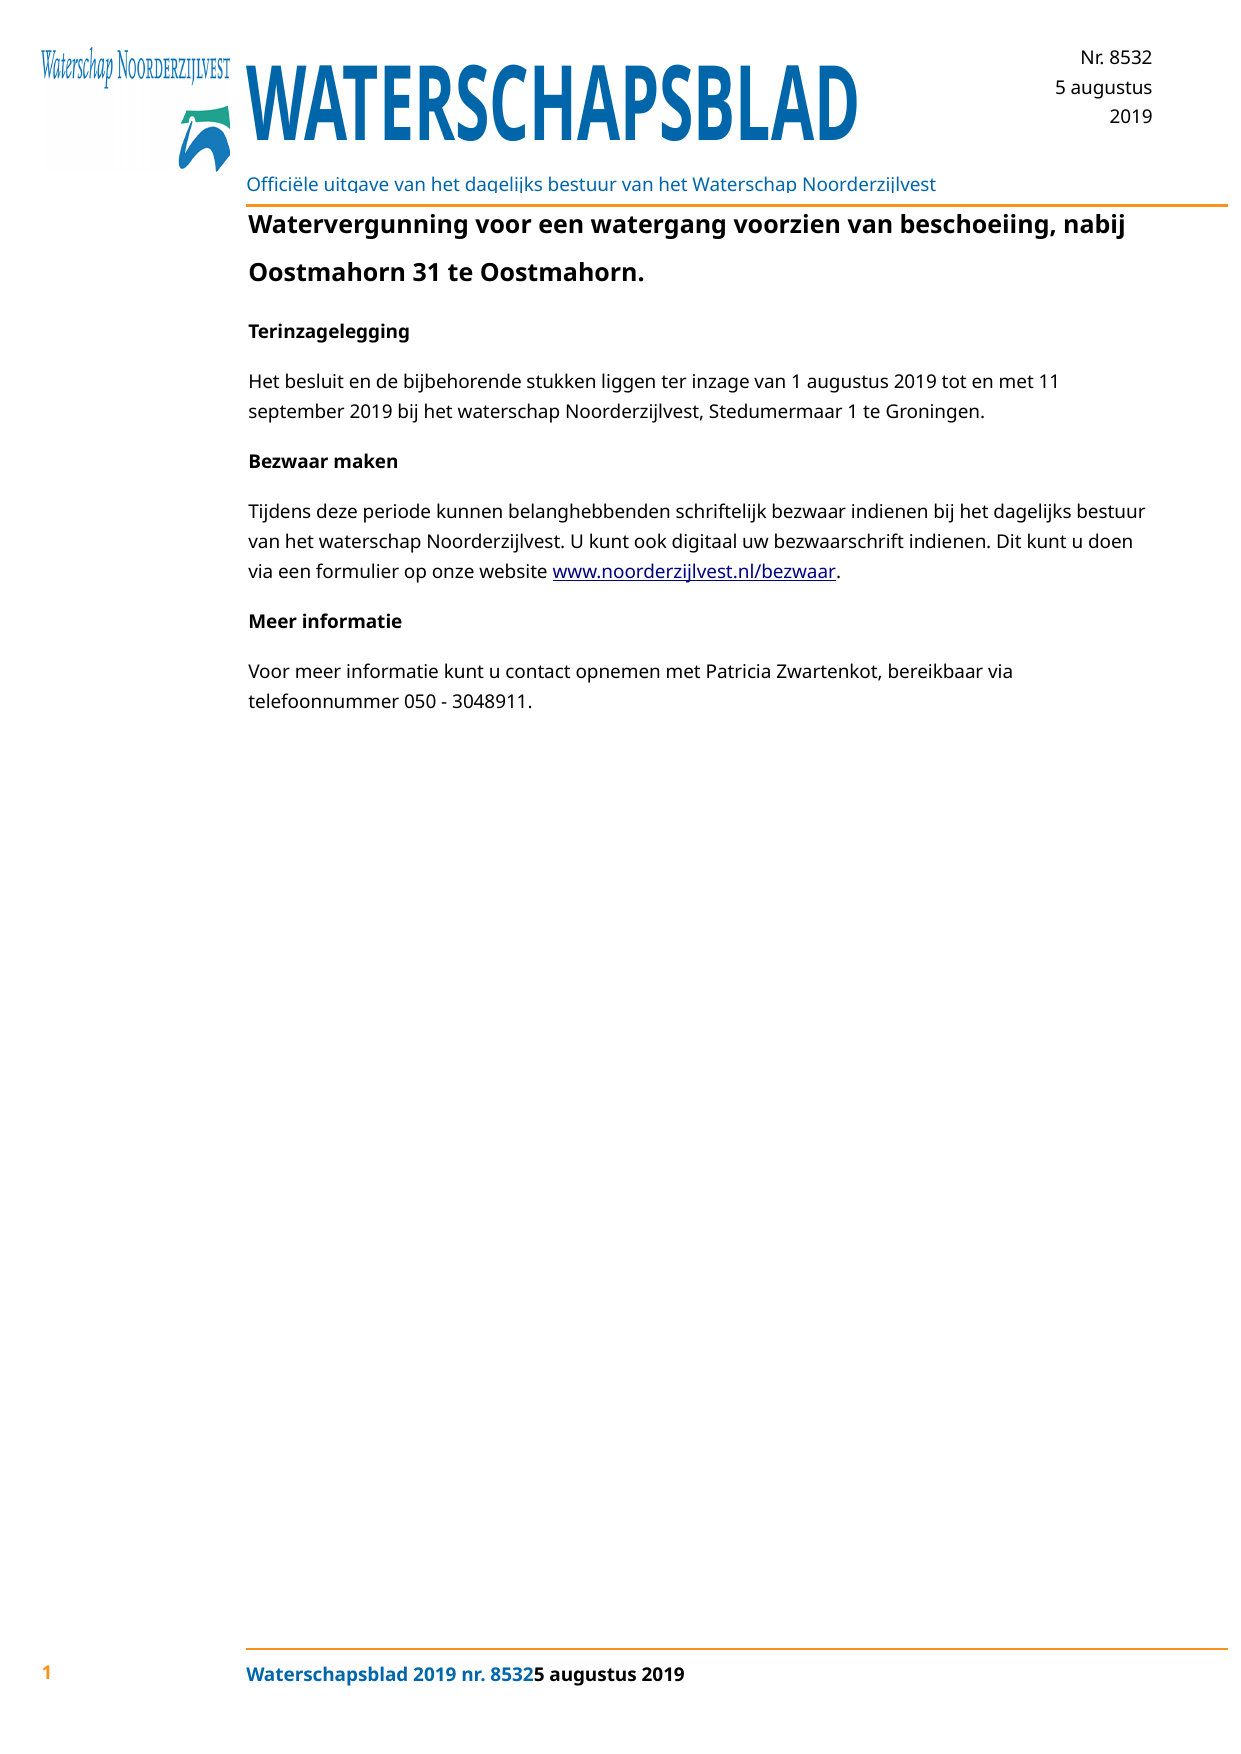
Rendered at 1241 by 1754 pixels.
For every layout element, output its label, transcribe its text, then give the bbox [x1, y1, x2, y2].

text Meer informatie [248, 608, 1152, 634]
text Bezwaar maken [248, 448, 1152, 474]
text Tijdens deze periode kunnen belanghebbenden schriftelijk bezwaar indienen bij het dagelijks bestuur van het waterschap Noorderzijlvest. U kunt ook digitaal uw bezwaarschrift indienen. Dit kunt u doen via een formulier op onze website www.noorderzijlvest.nl/bezwaar. [248, 499, 1152, 584]
text Voor meer informatie kunt u contact opnemen met Patricia Zwartenkot, bereikbaar via telefoonnummer 050 - 3048911. [248, 659, 1152, 714]
text Watervergunning voor een watergang voorzien van beschoeiing, nabij Oostmahorn 31 te Oostmahorn. [248, 207, 1152, 288]
picture [41, 47, 231, 172]
text Terinzagelegging [248, 318, 1152, 344]
text Het besluit en de bijbehorende stukken liggen ter inzage van 1 augustus 2019 tot en met 11 september 2019 bij het waterschap Noorderzijlvest, Stedumermaar 1 te Groningen. [248, 368, 1152, 424]
